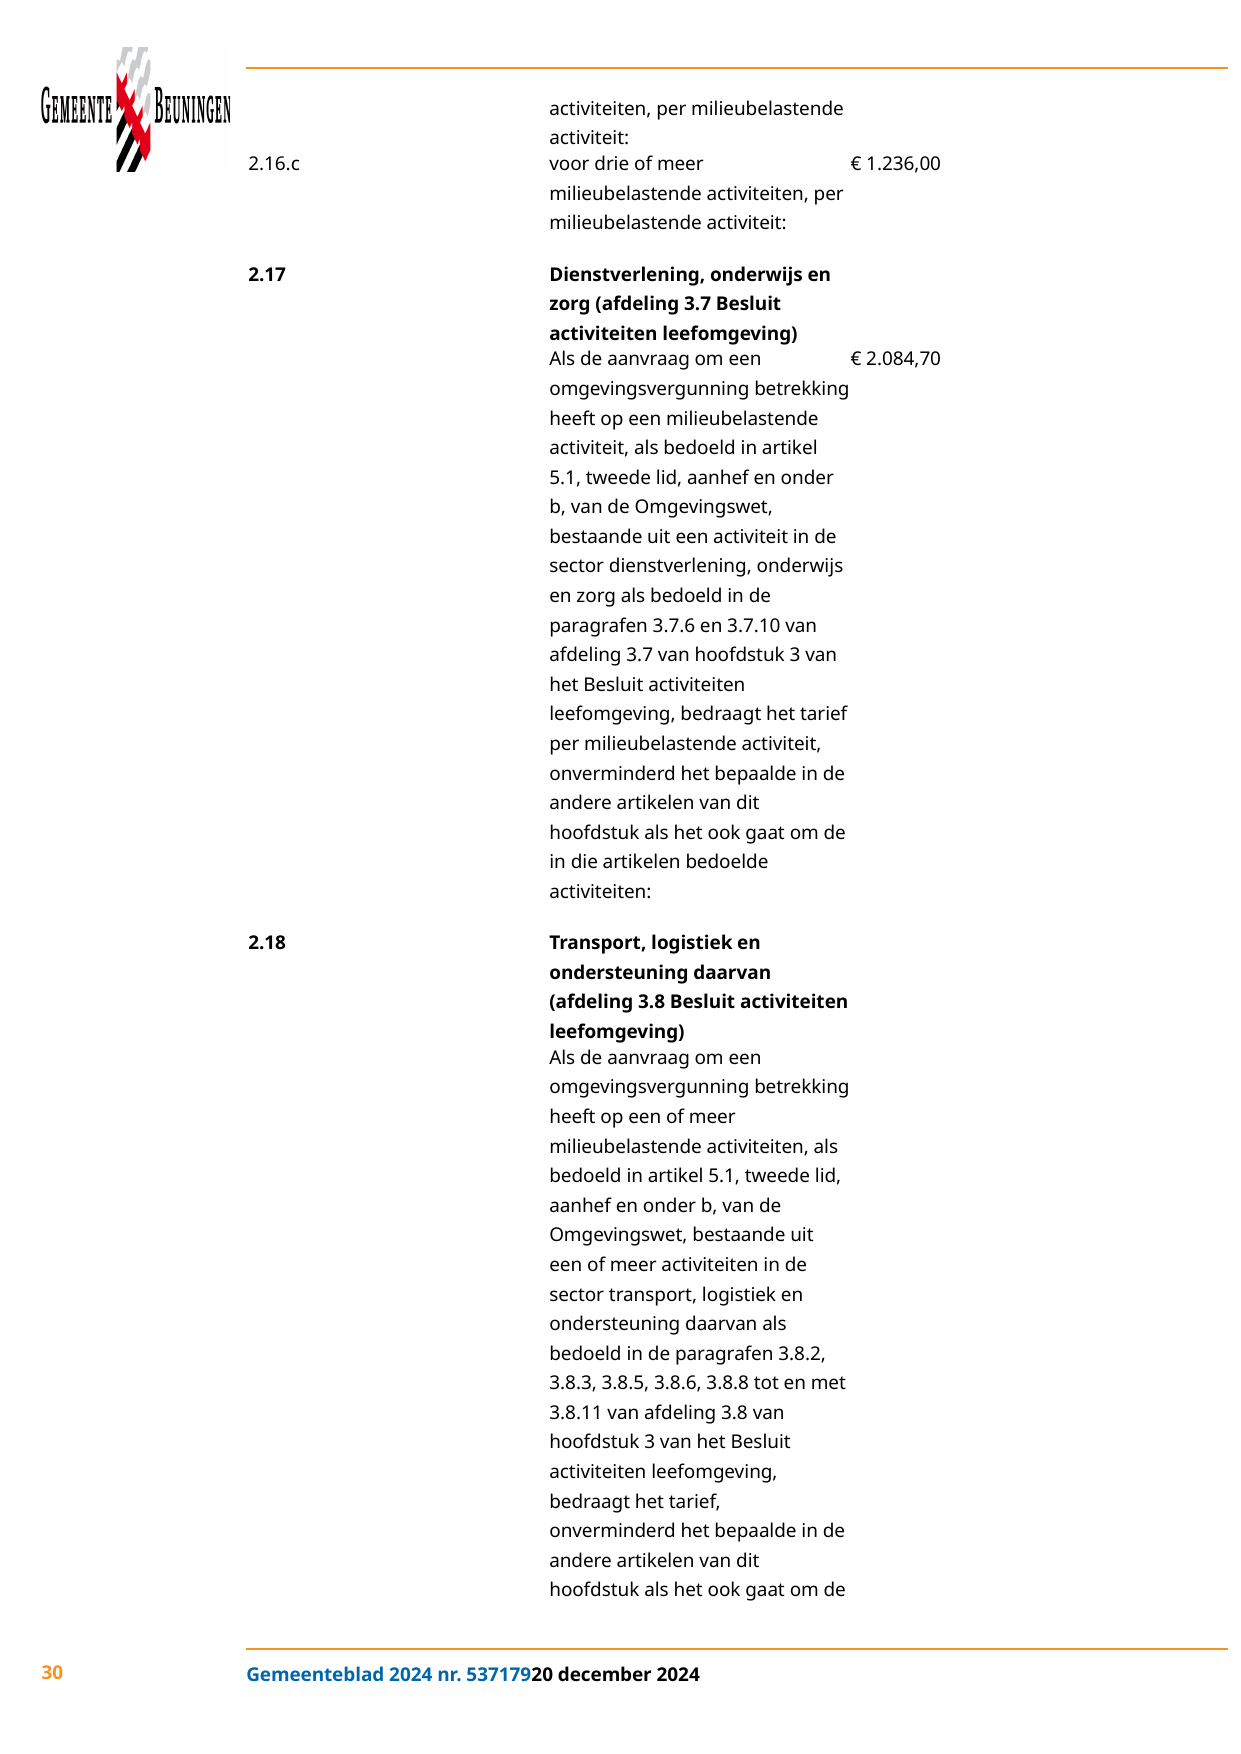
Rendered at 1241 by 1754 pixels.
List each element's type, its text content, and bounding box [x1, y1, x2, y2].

table_cell 2.17 [248, 261, 549, 346]
table_cell [850, 904, 1152, 929]
table_cell [850, 235, 1152, 261]
table_cell € 1.236,00 [850, 150, 1152, 235]
table_cell [549, 235, 850, 261]
table_cell Transport, logistiek en ondersteuning daarvan (afdeling 3.8 Besluit activiteiten leefomgeving) [549, 930, 850, 1044]
table_cell [248, 346, 549, 904]
table_cell [248, 1044, 549, 1602]
table_cell [850, 261, 1152, 346]
table_cell Als de aanvraag om een omgevingsvergunning betrekking heeft op een milieubelastende activiteit, als bedoeld in artikel 5.1, tweede lid, aanhef en onder b, van de Omgevingswet, bestaande uit een activiteit in de sector dienstverlening, onderwijs en zorg als bedoeld in de paragrafen 3.7.6 en 3.7.10 van afdeling 3.7 van hoofdstuk 3 van het Besluit activiteiten leefomgeving, bedraagt het tarief per milieubelastende activiteit, onverminderd het bepaalde in de andere artikelen van dit hoofdstuk als het ook gaat om de in die artikelen bedoelde activiteiten: [549, 346, 850, 904]
table_cell activiteiten, per milieubelastende activiteit: [549, 95, 850, 150]
picture [41, 47, 231, 172]
table_cell [549, 904, 850, 929]
table_cell 2.18 [248, 930, 549, 1044]
table_cell [248, 95, 549, 150]
table_cell [248, 904, 549, 929]
table_cell Dienstverlening, onderwijs en zorg (afdeling 3.7 Besluit activiteiten leefomgeving) [549, 261, 850, 346]
table_cell 2.16.c [248, 150, 549, 235]
table_cell [850, 1044, 1152, 1602]
table_cell € 2.084,70 [850, 346, 1152, 904]
table_cell Als de aanvraag om een omgevingsvergunning betrekking heeft op een of meer milieubelastende activiteiten, als bedoeld in artikel 5.1, tweede lid, aanhef en onder b, van de Omgevingswet, bestaande uit een of meer activiteiten in de sector transport, logistiek en ondersteuning daarvan als bedoeld in de paragrafen 3.8.2, 3.8.3, 3.8.5, 3.8.6, 3.8.8 tot en met 3.8.11 van afdeling 3.8 van hoofdstuk 3 van het Besluit activiteiten leefomgeving, bedraagt het tarief, onverminderd het bepaalde in de andere artikelen van dit hoofdstuk als het ook gaat om de [549, 1044, 850, 1602]
table_cell [850, 95, 1152, 150]
table_cell [248, 235, 549, 261]
table_cell [850, 930, 1152, 1044]
table_cell voor drie of meer milieubelastende activiteiten, per milieubelastende activiteit: [549, 150, 850, 235]
